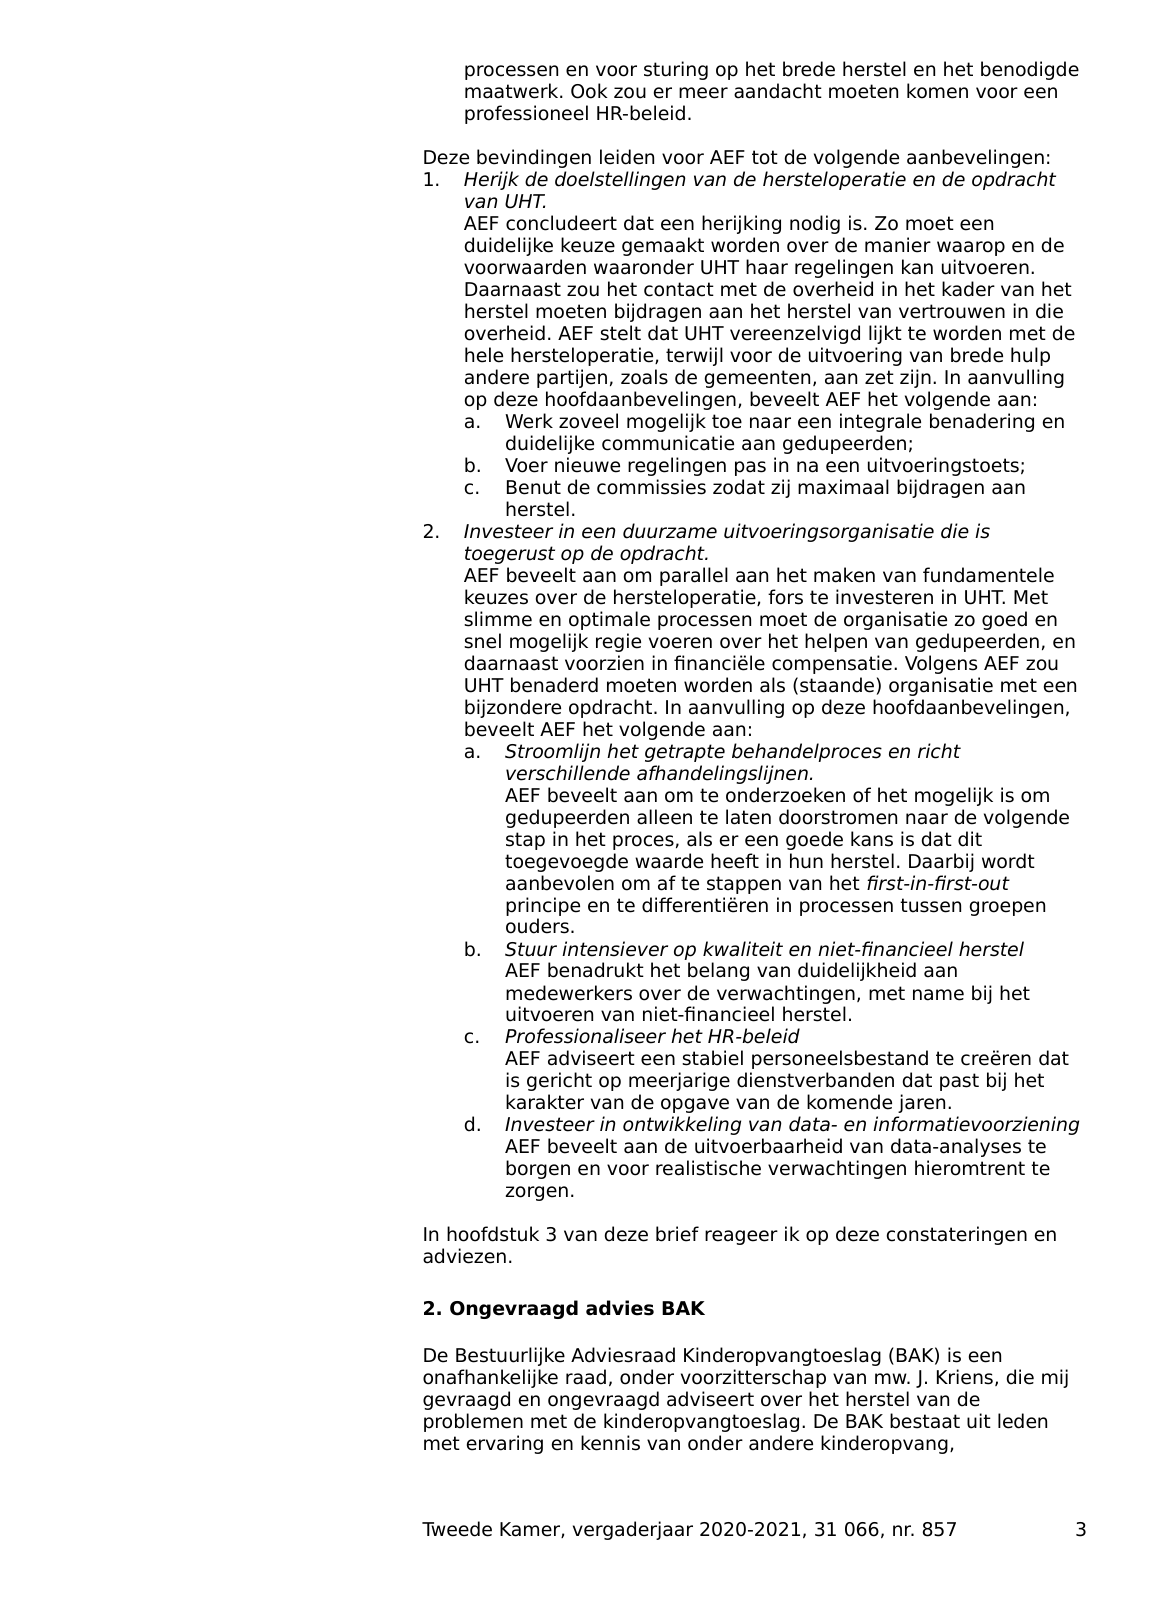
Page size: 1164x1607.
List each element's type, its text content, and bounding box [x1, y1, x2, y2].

text a. Werk zoveel mogelijk toe naar een integrale benadering en duidelijke communicatie aan gedupeerden; [464, 411, 1087, 455]
text b. Stuur intensiever op kwaliteit en niet-financieel herstel [464, 938, 1087, 960]
text 2. Investeer in een duurzame uitvoeringsorganisatie die is toegerust op de opdracht. [422, 521, 1087, 565]
text AEF beveelt aan de uitvoerbaarheid van data-analyses te borgen en voor realistische verwachtingen hieromtrent te zorgen. [505, 1136, 1087, 1202]
text a. Stroomlijn het getrapte behandelproces en richt verschillende afhandelingslijnen. [464, 741, 1087, 784]
text Deze bevindingen leiden voor AEF tot de volgende aanbevelingen: [422, 147, 1087, 169]
text processen en voor sturing op het brede herstel en het benodigde maatwerk. Ook zou er meer aandacht moeten komen voor een professioneel HR-beleid. [422, 59, 1087, 125]
text AEF beveelt aan om parallel aan het maken van fundamentele keuzes over de hersteloperatie, fors te investeren in UHT. Met slimme en optimale processen moet de organisatie zo goed en snel mogelijk regie voeren over het helpen van gedupeerden, en daarnaast voorzien in financiële compensatie. Volgens AEF zou UHT benaderd moeten worden als (staande) organisatie met een bijzondere opdracht. In aanvulling op deze hoofdaanbevelingen, beveelt AEF het volgende aan: [464, 565, 1087, 741]
text c. Benut de commissies zodat zij maximaal bijdragen aan herstel. [464, 477, 1087, 521]
text AEF benadrukt het belang van duidelijkheid aan medewerkers over de verwachtingen, met name bij het uitvoeren van niet-financieel herstel. [505, 960, 1087, 1026]
subtitle 2. Ongevraagd advies BAK [422, 1298, 1087, 1320]
text 1. Herijk de doelstellingen van de hersteloperatie en de opdracht van UHT. [422, 169, 1087, 213]
text AEF adviseert een stabiel personeelsbestand te creëren dat is gericht op meerjarige dienstverbanden dat past bij het karakter van de opgave van de komende jaren. [505, 1048, 1087, 1114]
text c. Professionaliseer het HR-beleid [464, 1026, 1087, 1048]
text De Bestuurlijke Adviesraad Kinderopvangtoeslag (BAK) is een onafhankelijke raad, onder voorzitterschap van mw. J. Kriens, die mij gevraagd en ongevraagd adviseert over het herstel van de problemen met de kinderopvangtoeslag. De BAK bestaat uit leden met ervaring en kennis van onder andere kinderopvang, [422, 1345, 1087, 1455]
text In hoofdstuk 3 van deze brief reageer ik op deze constateringen en adviezen. [422, 1224, 1087, 1268]
text AEF concludeert dat een herijking nodig is. Zo moet een duidelijke keuze gemaakt worden over de manier waarop en de voorwaarden waaronder UHT haar regelingen kan uitvoeren. Daarnaast zou het contact met de overheid in het kader van het herstel moeten bijdragen aan het herstel van vertrouwen in die overheid. AEF stelt dat UHT vereenzelvigd lijkt te worden met de hele hersteloperatie, terwijl voor de uitvoering van brede hulp andere partijen, zoals de gemeenten, aan zet zijn. In aanvulling op deze hoofdaanbevelingen, beveelt AEF het volgende aan: [464, 213, 1087, 411]
text b. Voer nieuwe regelingen pas in na een uitvoeringstoets; [464, 455, 1087, 477]
text d. Investeer in ontwikkeling van data- en informatievoorziening [464, 1114, 1087, 1136]
text AEF beveelt aan om te onderzoeken of het mogelijk is om gedupeerden alleen te laten doorstromen naar de volgende stap in het proces, als er een goede kans is dat dit toegevoegde waarde heeft in hun herstel. Daarbij wordt aanbevolen om af te stappen van het first-in-first-out principe en te differentiëren in processen tussen groepen ouders. [505, 784, 1087, 938]
